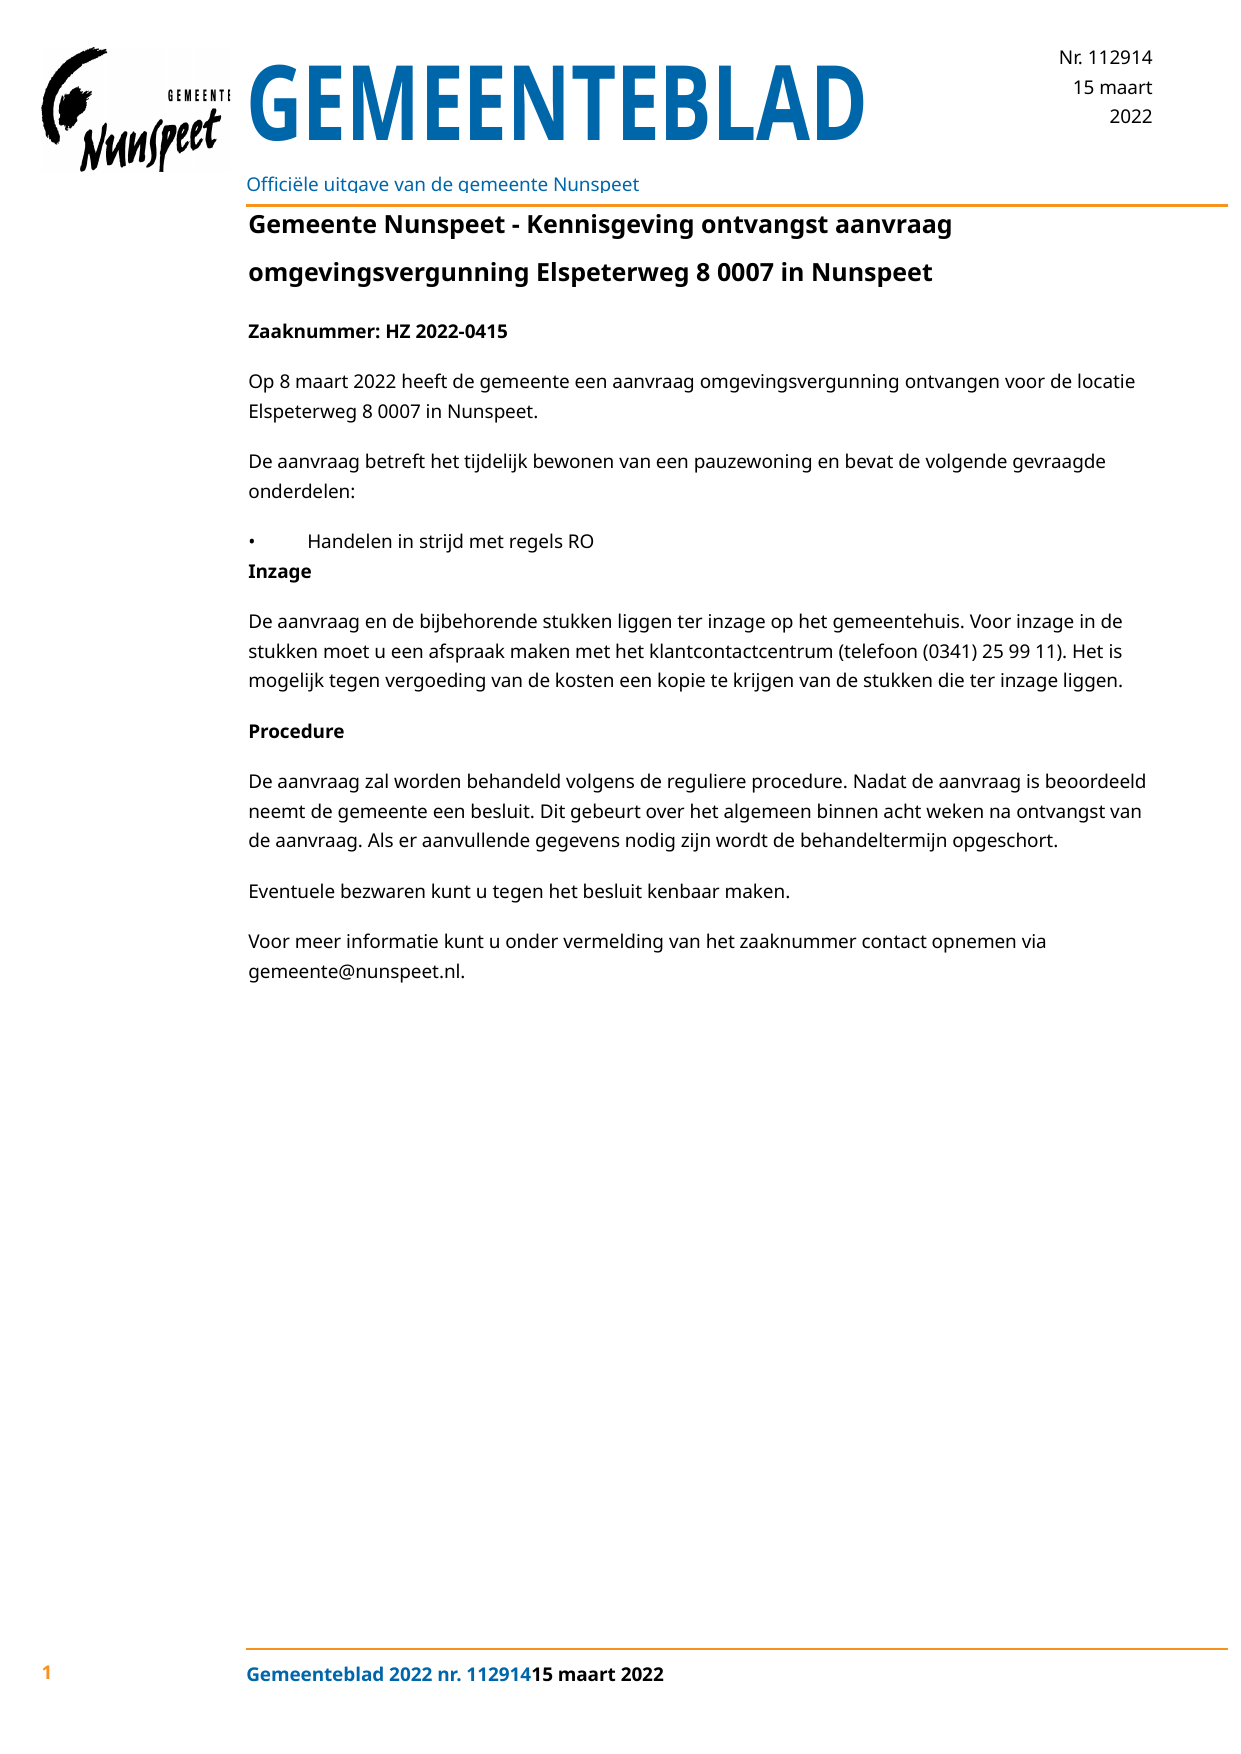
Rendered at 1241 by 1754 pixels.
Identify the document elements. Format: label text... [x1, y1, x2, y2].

text De aanvraag zal worden behandeld volgens de reguliere procedure. Nadat de aanvraag is beoordeeld neemt de gemeente een besluit. Dit gebeurt over het algemeen binnen acht weken na ontvangst van de aanvraag. Als er aanvullende gegevens nodig zijn wordt de behandeltermijn opgeschort. [248, 768, 1152, 853]
text Op 8 maart 2022 heeft de gemeente een aanvraag omgevingsvergunning ontvangen voor de locatie Elspeterweg 8 0007 in Nunspeet. [248, 368, 1152, 424]
text Gemeente Nunspeet - Kennisgeving ontvangst aanvraag omgevingsvergunning Elspeterweg 8 0007 in Nunspeet [248, 207, 1152, 288]
picture [41, 47, 231, 172]
text De aanvraag betreft het tijdelijk bewonen van een pauzewoning en bevat de volgende gevraagde onderdelen: [248, 448, 1152, 504]
text Inzage [248, 558, 1152, 584]
text Procedure [248, 718, 1152, 744]
text De aanvraag en de bijbehorende stukken liggen ter inzage op het gemeentehuis. Voor inzage in de stukken moet u een afspraak maken met het klantcontactcentrum (telefoon (0341) 25 99 11). Het is mogelijk tegen vergoeding van de kosten een kopie te krijgen van de stukken die ter inzage liggen. [248, 608, 1152, 693]
text Zaaknummer: HZ 2022-0415 [248, 318, 1152, 344]
text Voor meer informatie kunt u onder vermelding van het zaaknummer contact opnemen via gemeente@nunspeet.nl. [248, 928, 1152, 984]
text Eventuele bezwaren kunt u tegen het besluit kenbaar maken. [248, 878, 1152, 904]
list Handelen in strijd met regels RO [248, 528, 1152, 554]
